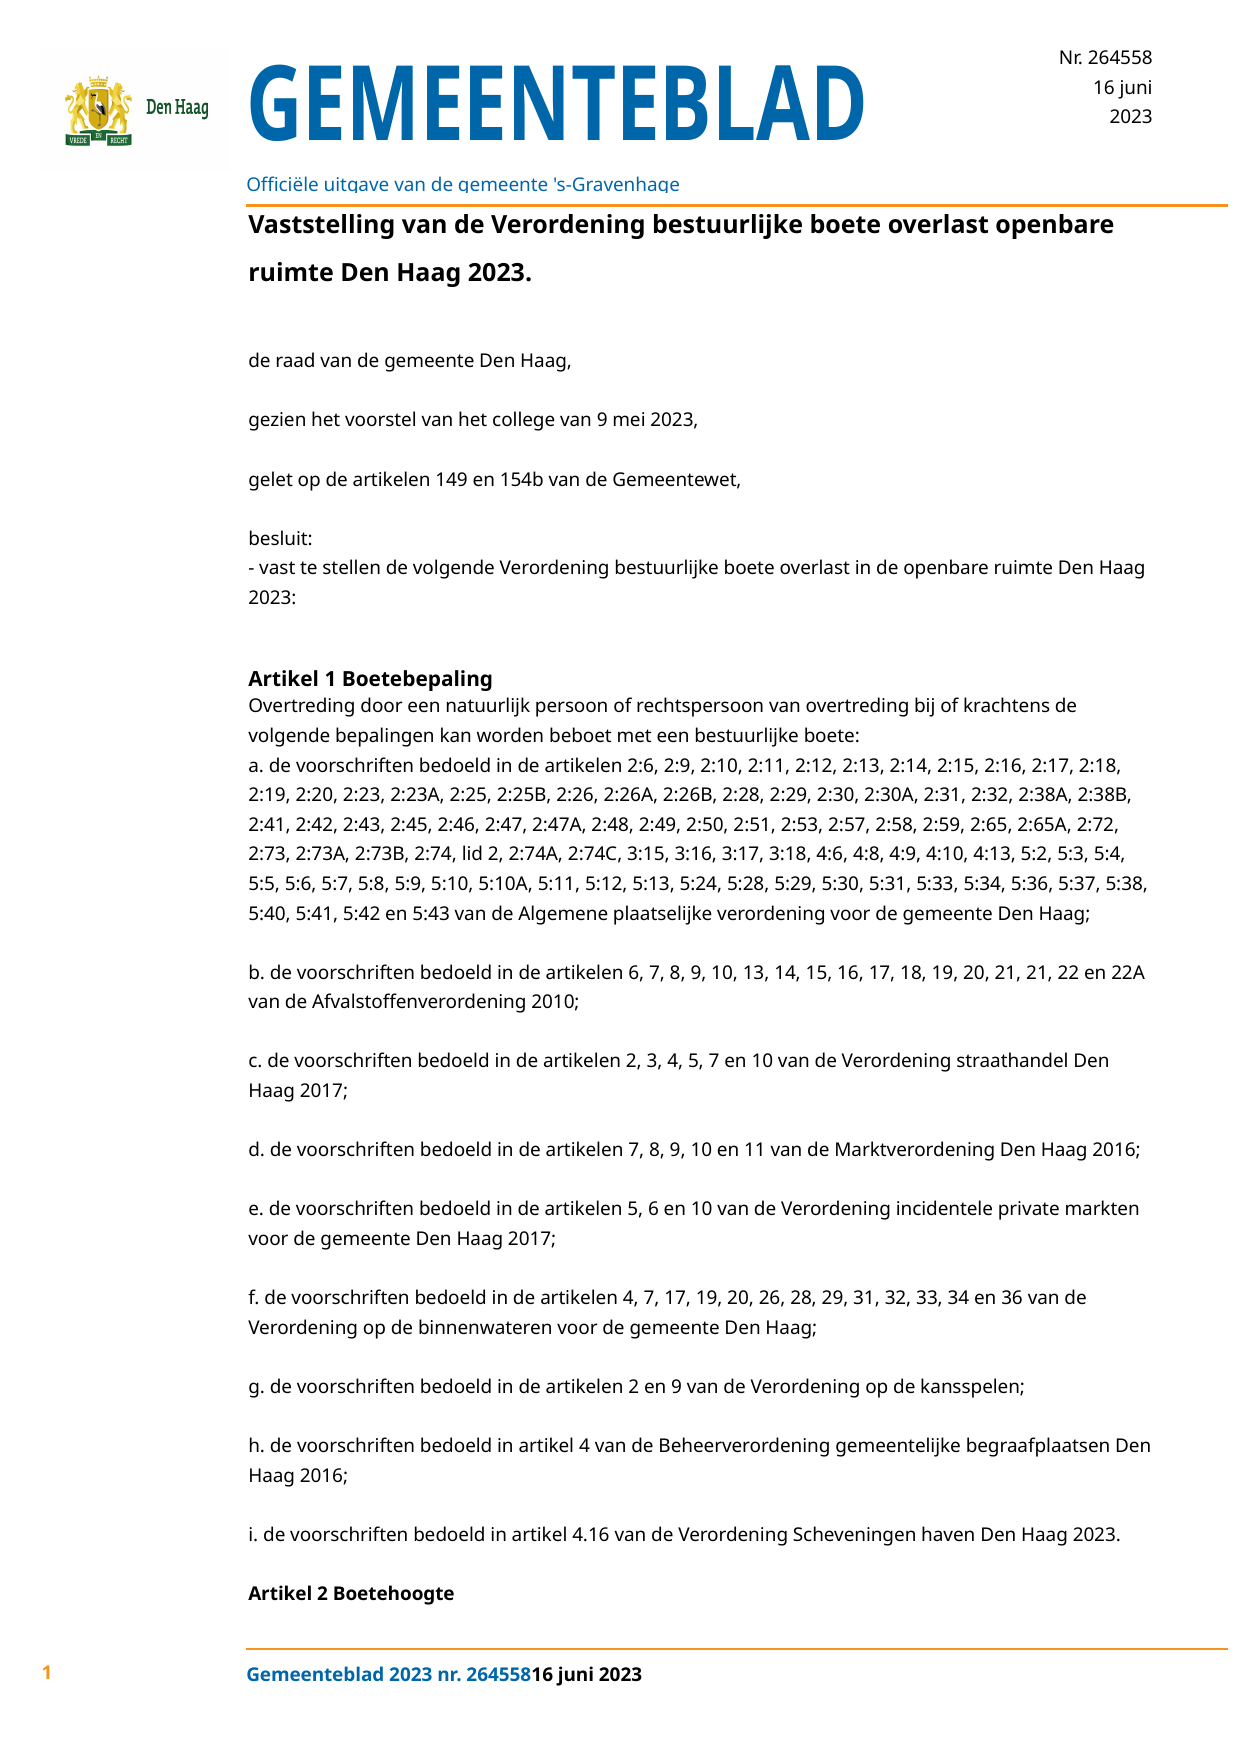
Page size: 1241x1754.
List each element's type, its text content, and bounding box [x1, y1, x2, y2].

text a. de voorschriften bedoeld in de artikelen 2:6, 2:9, 2:10, 2:11, 2:12, 2:13, 2:14, 2:15, 2:16, 2:17, 2:18, 2:19, 2:20, 2:23, 2:23A, 2:25, 2:25B, 2:26, 2:26A, 2:26B, 2:28, 2:29, 2:30, 2:30A, 2:31, 2:32, 2:38A, 2:38B, 2:41, 2:42, 2:43, 2:45, 2:46, 2:47, 2:47A, 2:48, 2:49, 2:50, 2:51, 2:53, 2:57, 2:58, 2:59, 2:65, 2:65A, 2:72, 2:73, 2:73A, 2:73B, 2:74, lid 2, 2:74A, 2:74C, 3:15, 3:16, 3:17, 3:18, 4:6, 4:8, 4:9, 4:10, 4:13, 5:2, 5:3, 5:4, 5:5, 5:6, 5:7, 5:8, 5:9, 5:10, 5:10A, 5:11, 5:12, 5:13, 5:24, 5:28, 5:29, 5:30, 5:31, 5:33, 5:34, 5:36, 5:37, 5:38, 5:40, 5:41, 5:42 en 5:43 van de Algemene plaatselijke verordening voor de gemeente Den Haag; [248, 752, 1152, 925]
text gelet op de artikelen 149 en 154b van de Gemeentewet, [248, 466, 1152, 492]
text besluit: [248, 525, 1152, 551]
text gezien het voorstel van het college van 9 mei 2023, [248, 407, 1152, 432]
text f. de voorschriften bedoeld in de artikelen 4, 7, 17, 19, 20, 26, 28, 29, 31, 32, 33, 34 en 36 van de Verordening op de binnenwateren voor de gemeente Den Haag; [248, 1284, 1152, 1339]
text Artikel 1 Boetebepaling [248, 664, 1152, 693]
text g. de voorschriften bedoeld in de artikelen 2 en 9 van de Verordening op de kansspelen; [248, 1373, 1152, 1399]
text e. de voorschriften bedoeld in de artikelen 5, 6 en 10 van de Verordening incidentele private markten voor de gemeente Den Haag 2017; [248, 1196, 1152, 1251]
text d. de voorschriften bedoeld in de artikelen 7, 8, 9, 10 en 11 van de Marktverordening Den Haag 2016; [248, 1136, 1152, 1162]
text Overtreding door een natuurlijk persoon of rechtspersoon van overtreding bij of krachtens de volgende bepalingen kan worden beboet met een bestuurlijke boete: [248, 693, 1152, 748]
text b. de voorschriften bedoeld in de artikelen 6, 7, 8, 9, 10, 13, 14, 15, 16, 17, 18, 19, 20, 21, 21, 22 en 22A van de Afvalstoffenverordening 2010; [248, 959, 1152, 1014]
picture [41, 47, 231, 172]
text de raad van de gemeente Den Haag, [248, 347, 1152, 373]
text i. de voorschriften bedoeld in artikel 4.16 van de Verordening Scheveningen haven Den Haag 2023. [248, 1521, 1152, 1547]
text c. de voorschriften bedoeld in de artikelen 2, 3, 4, 5, 7 en 10 van de Verordening straathandel Den Haag 2017; [248, 1048, 1152, 1103]
text Vaststelling van de Verordening bestuurlijke boete overlast openbare ruimte Den Haag 2023. [248, 207, 1152, 288]
text h. de voorschriften bedoeld in artikel 4 van de Beheerverordening gemeentelijke begraafplaatsen Den Haag 2016; [248, 1432, 1152, 1487]
text Artikel 2 Boetehoogte [248, 1580, 1152, 1606]
text - vast te stellen de volgende Verordening bestuurlijke boete overlast in de openbare ruimte Den Haag 2023: [248, 554, 1152, 610]
